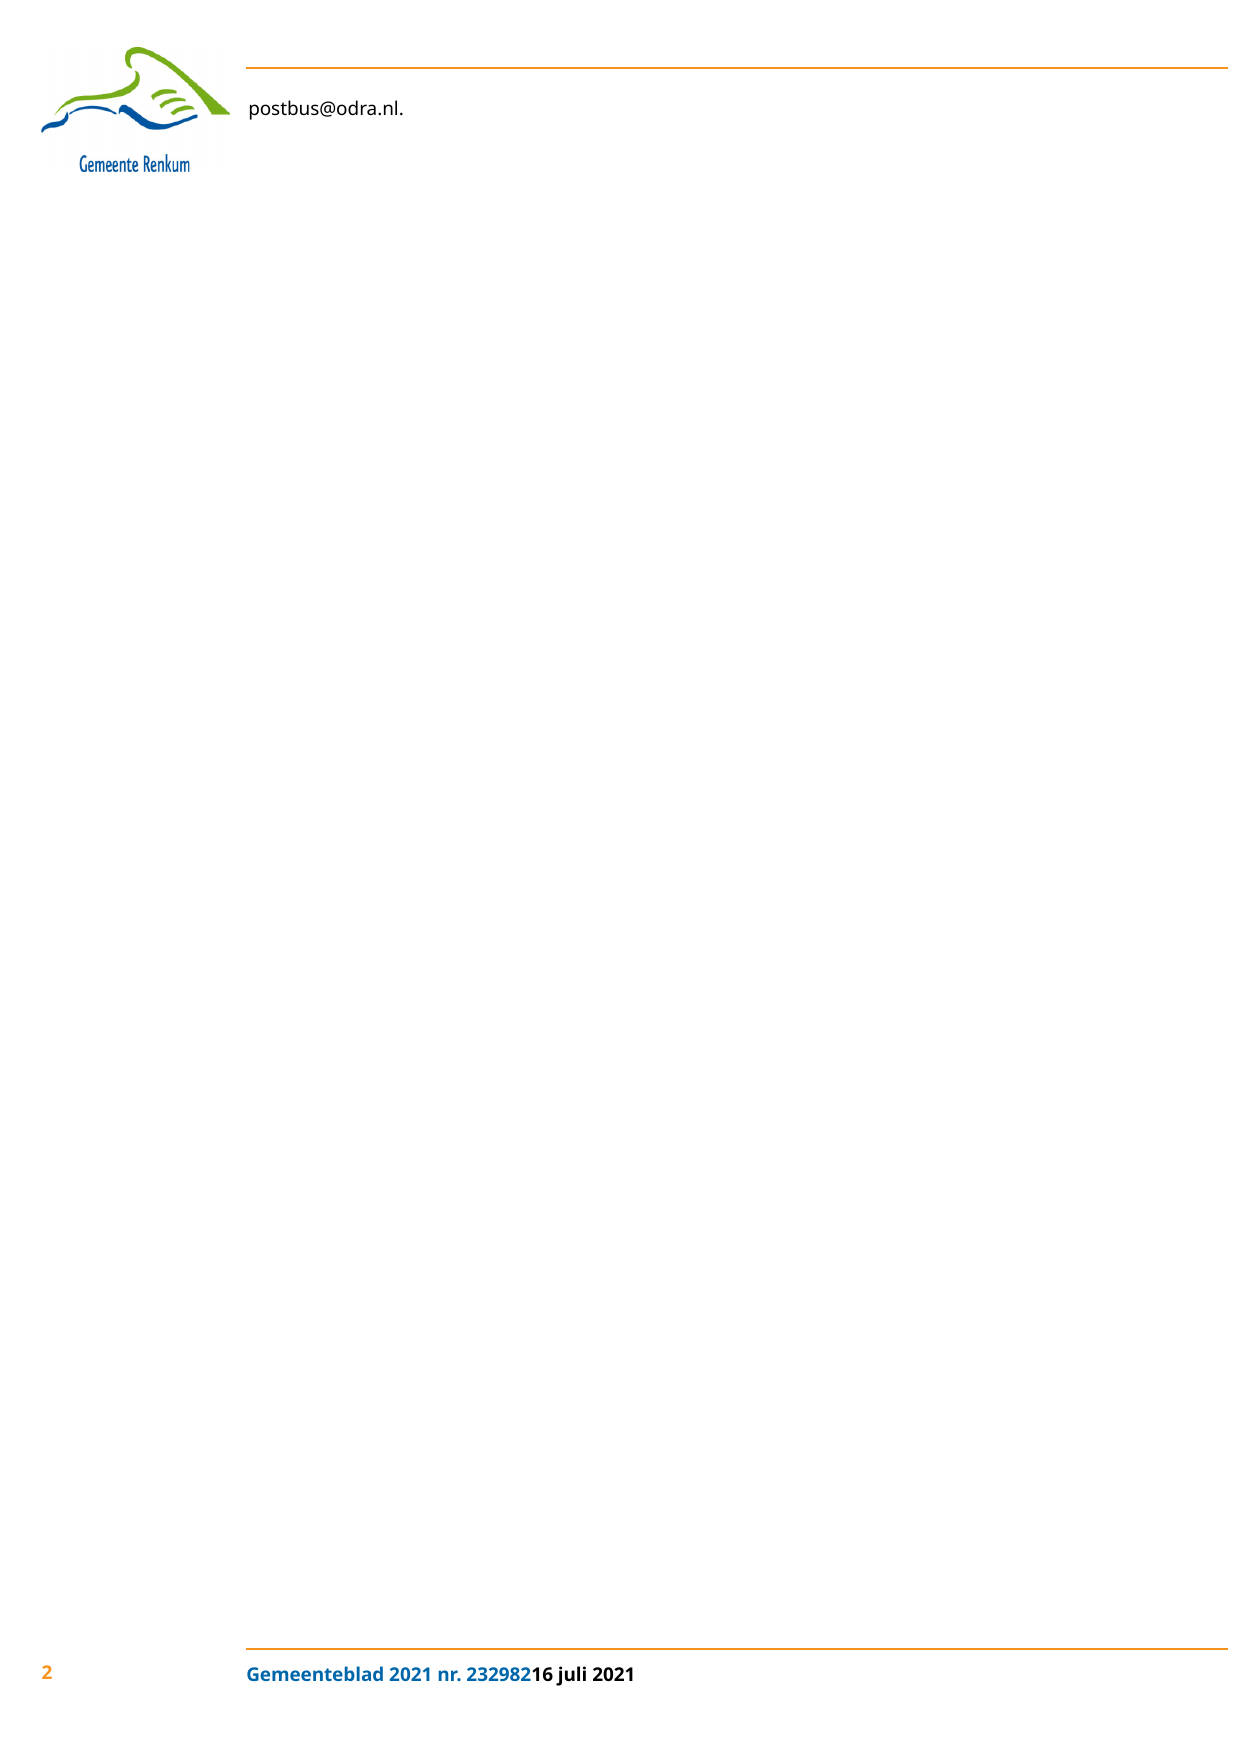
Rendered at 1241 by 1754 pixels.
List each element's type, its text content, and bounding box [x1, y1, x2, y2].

picture [41, 47, 231, 172]
text postbus@odra.nl. [248, 95, 1152, 121]
